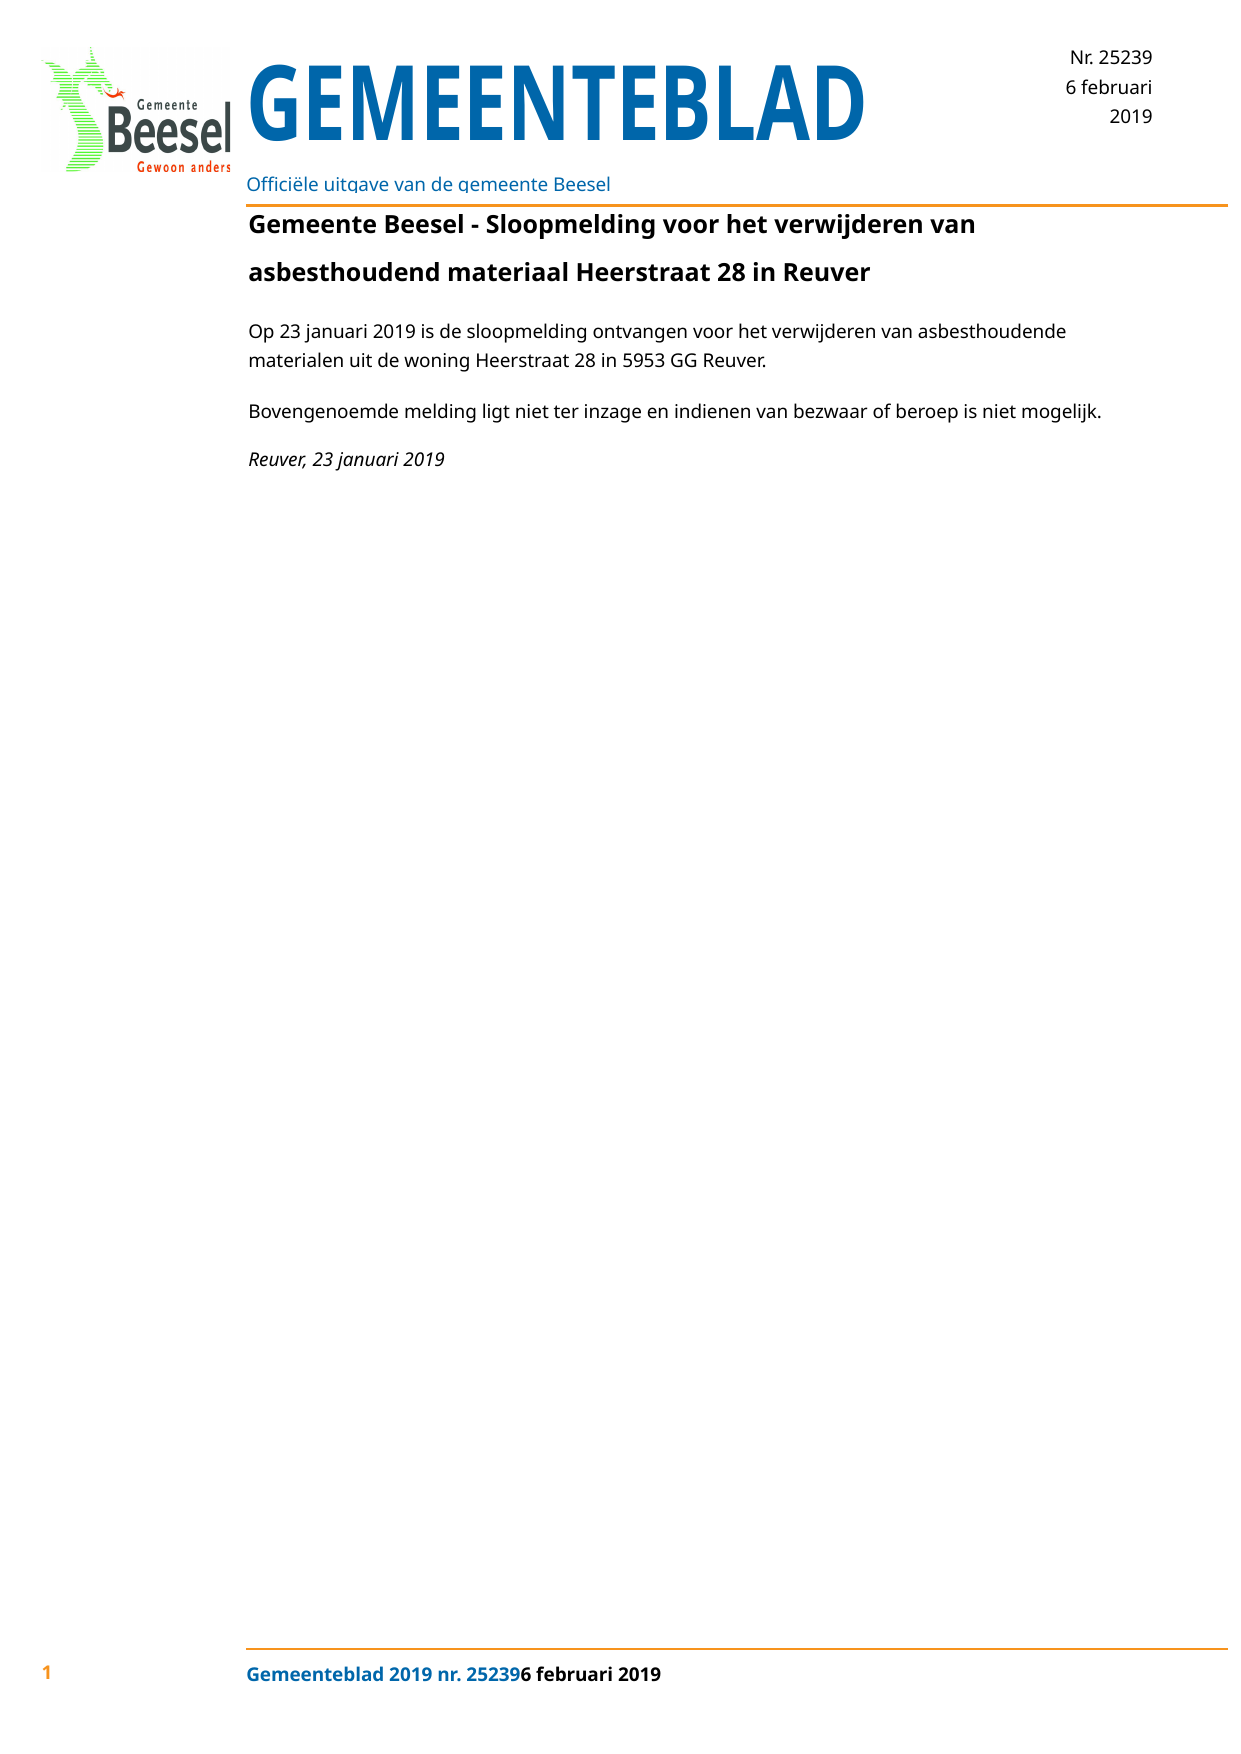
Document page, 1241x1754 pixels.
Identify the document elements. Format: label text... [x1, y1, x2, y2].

text Reuver, 23 januari 2019 [248, 446, 1152, 471]
text Op 23 januari 2019 is de sloopmelding ontvangen voor het verwijderen van asbesthoudende materialen uit de woning Heerstraat 28 in 5953 GG Reuver. [248, 318, 1152, 373]
picture [41, 47, 231, 172]
text Gemeente Beesel - Sloopmelding voor het verwijderen van asbesthoudend materiaal Heerstraat 28 in Reuver [248, 207, 1152, 288]
text Bovengenoemde melding ligt niet ter inzage en indienen van bezwaar of beroep is niet mogelijk. [248, 398, 1152, 424]
